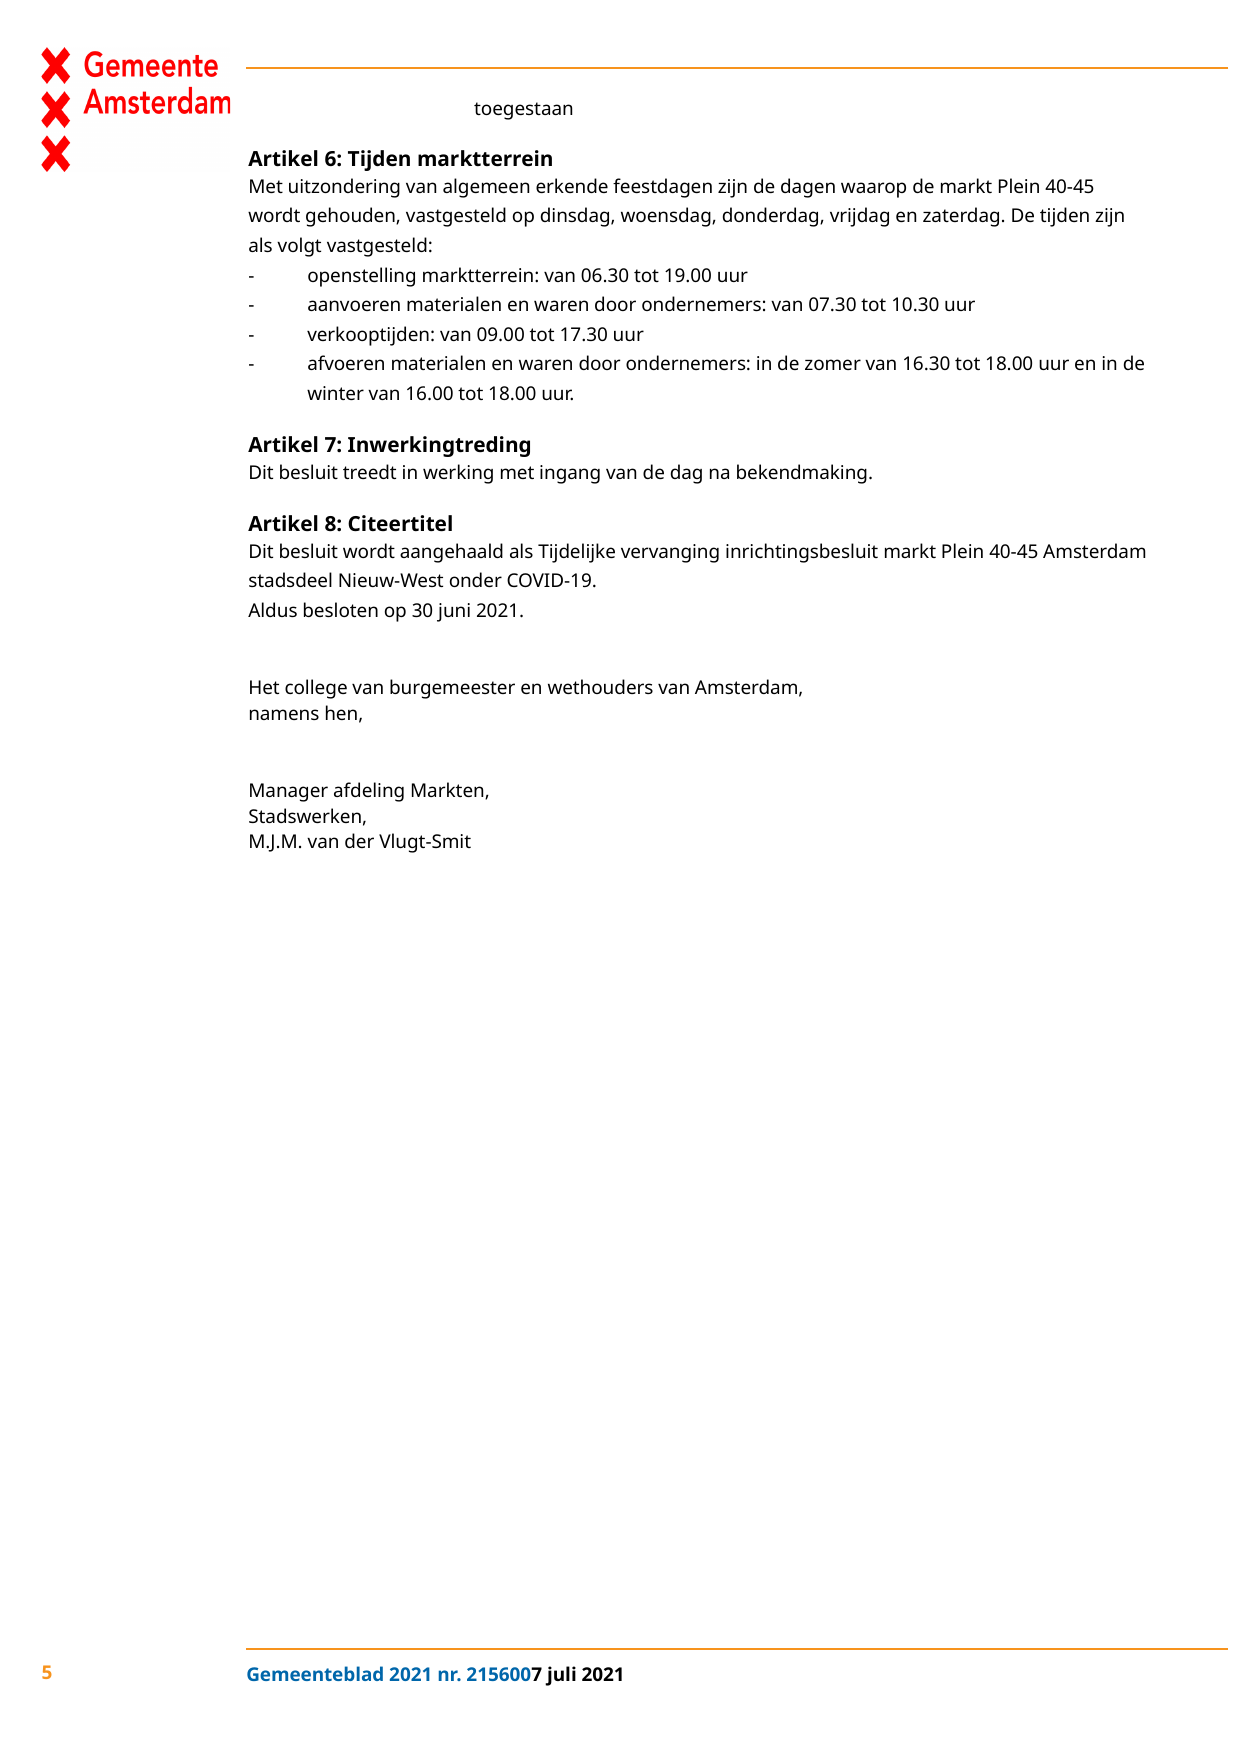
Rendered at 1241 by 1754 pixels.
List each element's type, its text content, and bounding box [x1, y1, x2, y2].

text Artikel 8: Citeertitel [248, 509, 1152, 538]
table_cell [700, 95, 926, 121]
picture [41, 47, 231, 172]
text Met uitzondering van algemeen erkende feestdagen zijn de dagen waarop de markt Plein 40-45 wordt gehouden, vastgesteld op dinsdag, woensdag, donderdag, vrijdag en zaterdag. De tijden zijn als volgt vastgesteld: [248, 173, 1152, 258]
text Artikel 7: Inwerkingtreding [248, 431, 1152, 459]
list afvoeren materialen en waren door ondernemers: in de zomer van 16.30 tot 18.00 uur en in de winter van 16.00 tot 18.00 uur. [248, 351, 1152, 406]
text Het college van burgemeester en wethouders van Amsterdam, [248, 674, 1152, 700]
text M.J.M. van der Vlugt-Smit [248, 828, 1152, 854]
table_cell [248, 95, 474, 121]
text Dit besluit treedt in werking met ingang van de dag na bekendmaking. [248, 459, 1152, 485]
list verkooptijden: van 09.00 tot 17.30 uur [248, 321, 1152, 347]
text Artikel 6: Tijden marktterrein [248, 144, 1152, 173]
list openstelling marktterrein: van 06.30 tot 19.00 uur [248, 262, 1152, 287]
text Aldus besloten op 30 juni 2021. [248, 597, 1152, 623]
list aanvoeren materialen en waren door ondernemers: van 07.30 tot 10.30 uur [248, 291, 1152, 317]
text Manager afdeling Markten, [248, 777, 1152, 803]
table_cell toegestaan [474, 95, 700, 121]
text namens hen, [248, 700, 1152, 726]
text Dit besluit wordt aangehaald als Tijdelijke vervanging inrichtingsbesluit markt Plein 40-45 Amsterdam stadsdeel Nieuw-West onder COVID-19. [248, 538, 1152, 593]
text Stadswerken, [248, 803, 1152, 828]
table_cell [926, 95, 1152, 121]
